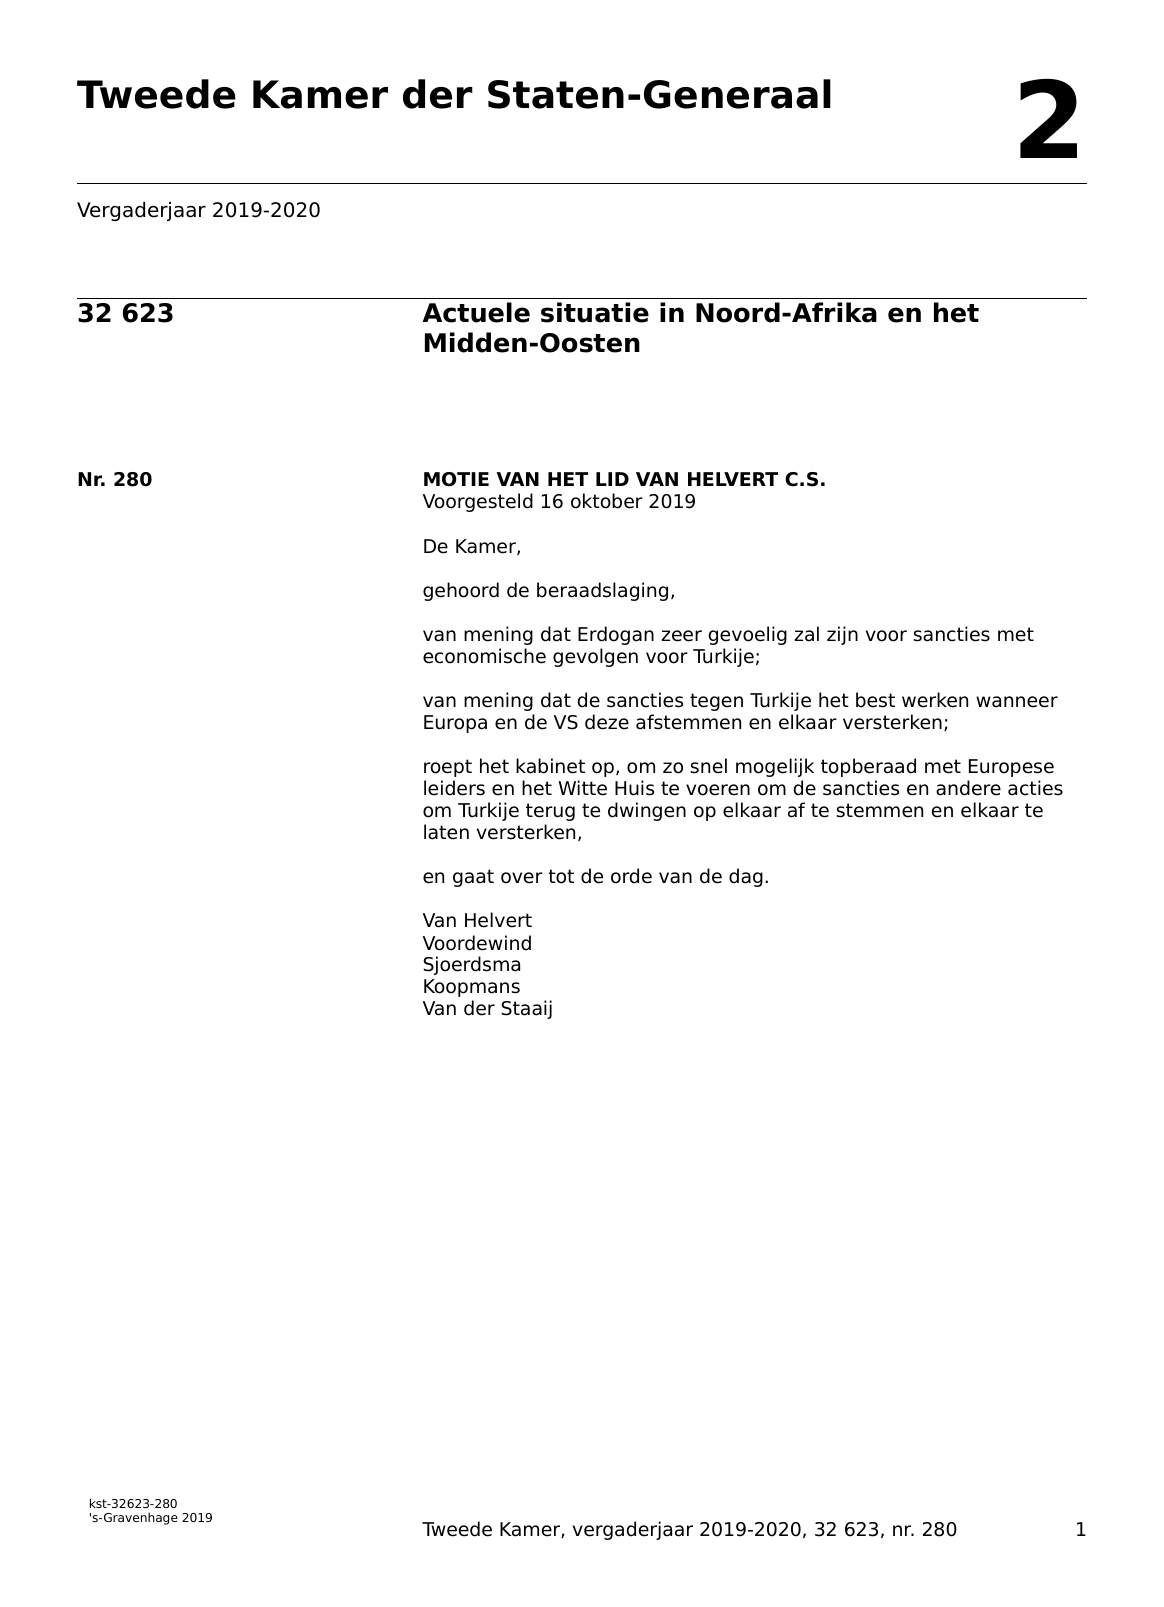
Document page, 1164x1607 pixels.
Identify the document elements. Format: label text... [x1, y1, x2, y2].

text Voorgesteld 16 oktober 2019 [422, 491, 1087, 513]
table_cell Vergaderjaar 2019-2020 [77, 184, 1087, 298]
text Van Helvert [422, 910, 1087, 932]
table_header 2 [886, 59, 1087, 183]
text Sjoerdsma [422, 954, 1087, 976]
text roept het kabinet op, om zo snel mogelijk topberaad met Europese leiders en het Witte Huis te voeren om de sancties en andere acties om Turkije terug te dwingen op elkaar af te stemmen en elkaar te laten versterken, [422, 756, 1087, 844]
text 's-Gravenhage 2019 [88, 1511, 323, 1525]
text gehoord de beraadslaging, [422, 580, 1087, 602]
text van mening dat de sancties tegen Turkije het best werken wanneer Europa en de VS deze afstemmen en elkaar versterken; [422, 690, 1087, 734]
text Van der Staaij [422, 998, 1087, 1020]
text en gaat over tot de orde van de dag. [422, 866, 1087, 888]
text Voordewind [422, 932, 1087, 954]
table_header Tweede Kamer der Staten-Generaal [77, 59, 886, 183]
text Koopmans [422, 976, 1087, 998]
subtitle 32 623 Actuele situatie in Noord-Afrika en het Midden-Oosten [77, 299, 1087, 358]
subtitle Nr. 280 MOTIE VAN HET LID VAN HELVERT C.S. [77, 469, 1087, 491]
text van mening dat Erdogan zeer gevoelig zal zijn voor sancties met economische gevolgen voor Turkije; [422, 624, 1087, 668]
text kst-32623-280 [88, 1497, 323, 1511]
text De Kamer, [422, 536, 1087, 557]
